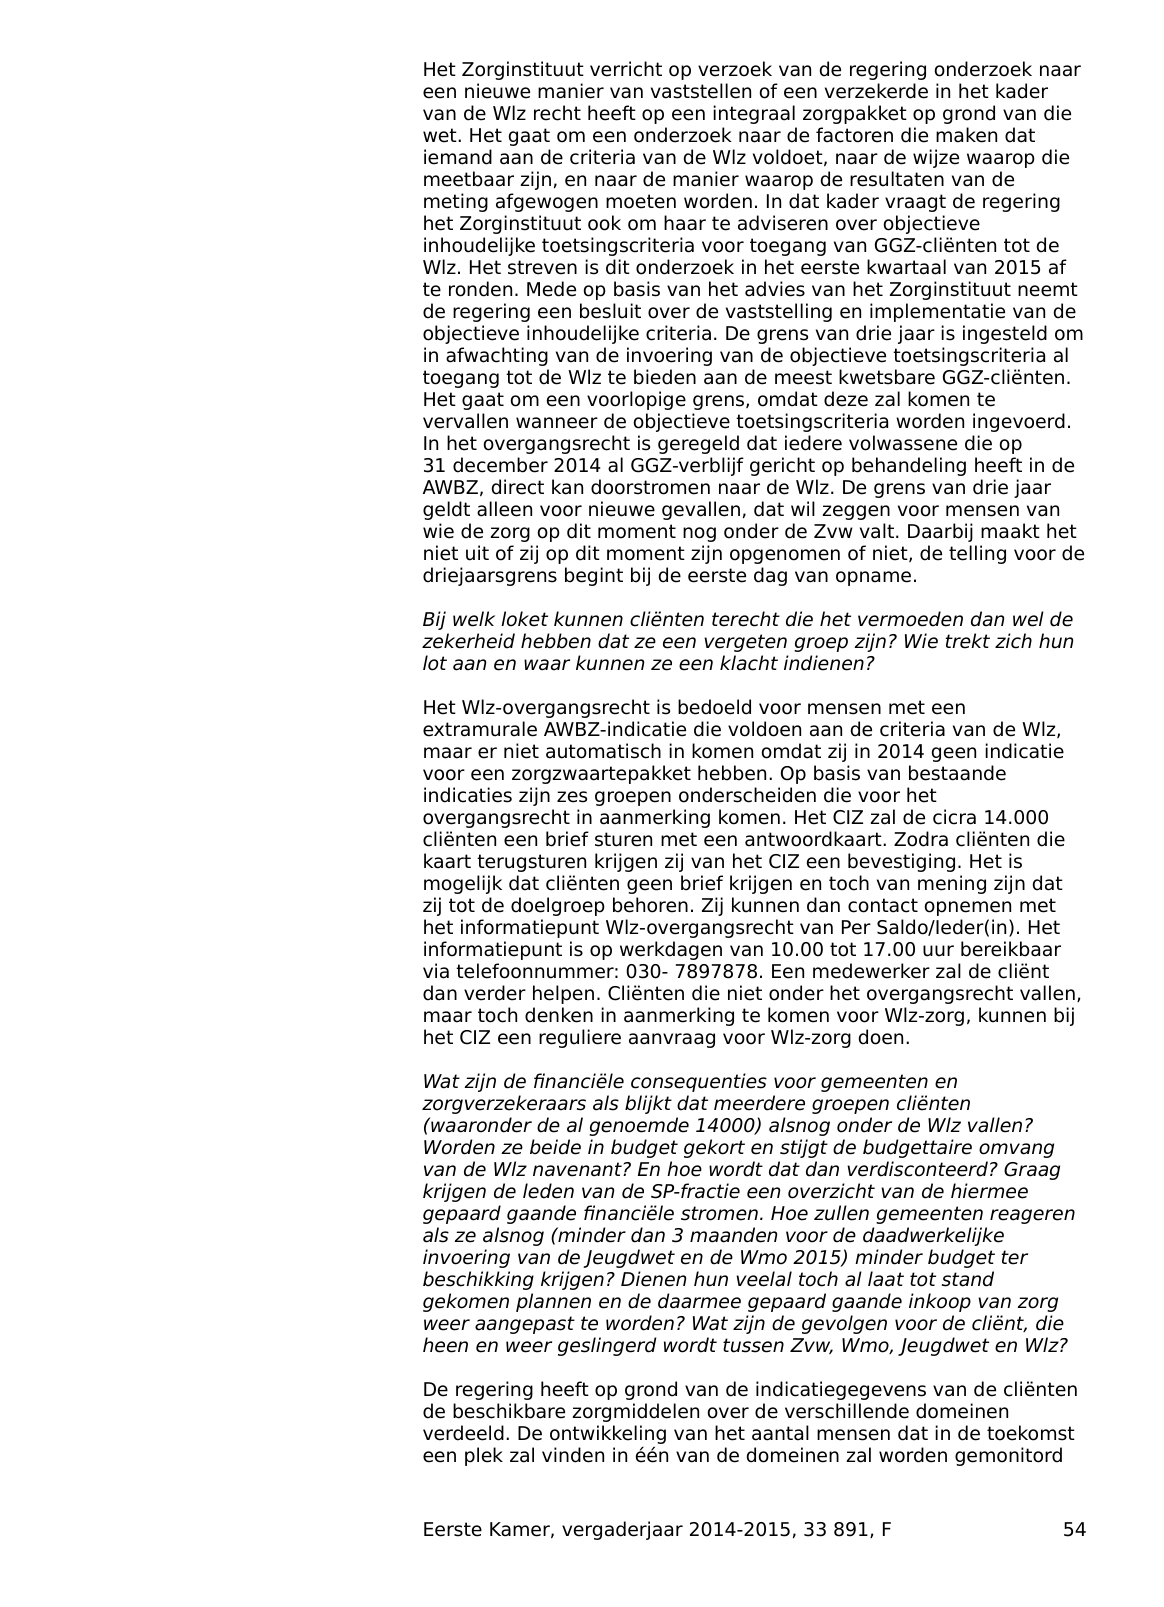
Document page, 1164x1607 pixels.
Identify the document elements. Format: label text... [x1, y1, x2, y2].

text Het Zorginstituut verricht op verzoek van de regering onderzoek naar een nieuwe manier van vaststellen of een verzekerde in het kader van de Wlz recht heeft op een integraal zorgpakket op grond van die wet. Het gaat om een onderzoek naar de factoren die maken dat iemand aan de criteria van de Wlz voldoet, naar de wijze waarop die meetbaar zijn, en naar de manier waarop de resultaten van de meting afgewogen moeten worden. In dat kader vraagt de regering het Zorginstituut ook om haar te adviseren over objectieve inhoudelijke toetsingscriteria voor toegang van GGZ-cliënten tot de Wlz. Het streven is dit onderzoek in het eerste kwartaal van 2015 af te ronden. Mede op basis van het advies van het Zorginstituut neemt de regering een besluit over de vaststelling en implementatie van de objectieve inhoudelijke criteria. De grens van drie jaar is ingesteld om in afwachting van de invoering van de objectieve toetsingscriteria al toegang tot de Wlz te bieden aan de meest kwetsbare GGZ-cliënten. Het gaat om een voorlopige grens, omdat deze zal komen te vervallen wanneer de objectieve toetsingscriteria worden ingevoerd. In het overgangsrecht is geregeld dat iedere volwassene die op 31 december 2014 al GGZ-verblijf gericht op behandeling heeft in de AWBZ, direct kan doorstromen naar de Wlz. De grens van drie jaar geldt alleen voor nieuwe gevallen, dat wil zeggen voor mensen van wie de zorg op dit moment nog onder de Zvw valt. Daarbij maakt het niet uit of zij op dit moment zijn opgenomen of niet, de telling voor de driejaarsgrens begint bij de eerste dag van opname. [422, 59, 1087, 587]
text Bij welk loket kunnen cliënten terecht die het vermoeden dan wel de zekerheid hebben dat ze een vergeten groep zijn? Wie trekt zich hun lot aan en waar kunnen ze een klacht indienen? [422, 609, 1087, 675]
text Wat zijn de financiële consequenties voor gemeenten en zorgverzekeraars als blijkt dat meerdere groepen cliënten (waaronder de al genoemde 14000) alsnog onder de Wlz vallen? Worden ze beide in budget gekort en stijgt de budgettaire omvang van de Wlz navenant? En hoe wordt dat dan verdisconteerd? Graag krijgen de leden van de SP-fractie een overzicht van de hiermee gepaard gaande financiële stromen. Hoe zullen gemeenten reageren als ze alsnog (minder dan 3 maanden voor de daadwerkelijke invoering van de Jeugdwet en de Wmo 2015) minder budget ter beschikking krijgen? Dienen hun veelal toch al laat tot stand gekomen plannen en de daarmee gepaard gaande inkoop van zorg weer aangepast te worden? Wat zijn de gevolgen voor de cliënt, die heen en weer geslingerd wordt tussen Zvw, Wmo, Jeugdwet en Wlz? [422, 1071, 1087, 1356]
text Het Wlz-overgangsrecht is bedoeld voor mensen met een extramurale AWBZ-indicatie die voldoen aan de criteria van de Wlz, maar er niet automatisch in komen omdat zij in 2014 geen indicatie voor een zorgzwaartepakket hebben. Op basis van bestaande indicaties zijn zes groepen onderscheiden die voor het overgangsrecht in aanmerking komen. Het CIZ zal de cicra 14.000 cliënten een brief sturen met een antwoordkaart. Zodra cliënten die kaart terugsturen krijgen zij van het CIZ een bevestiging. Het is mogelijk dat cliënten geen brief krijgen en toch van mening zijn dat zij tot de doelgroep behoren. Zij kunnen dan contact opnemen met het informatiepunt Wlz-overgangsrecht van Per Saldo/Ieder(in). Het informatiepunt is op werkdagen van 10.00 tot 17.00 uur bereikbaar via telefoonnummer: 030- 7897878. Een medewerker zal de cliënt dan verder helpen. Cliënten die niet onder het overgangsrecht vallen, maar toch denken in aanmerking te komen voor Wlz-zorg, kunnen bij het CIZ een reguliere aanvraag voor Wlz-zorg doen. [422, 697, 1087, 1048]
text De regering heeft op grond van de indicatiegegevens van de cliënten de beschikbare zorgmiddelen over de verschillende domeinen verdeeld. De ontwikkeling van het aantal mensen dat in de toekomst een plek zal vinden in één van de domeinen zal worden gemonitord [422, 1379, 1087, 1467]
